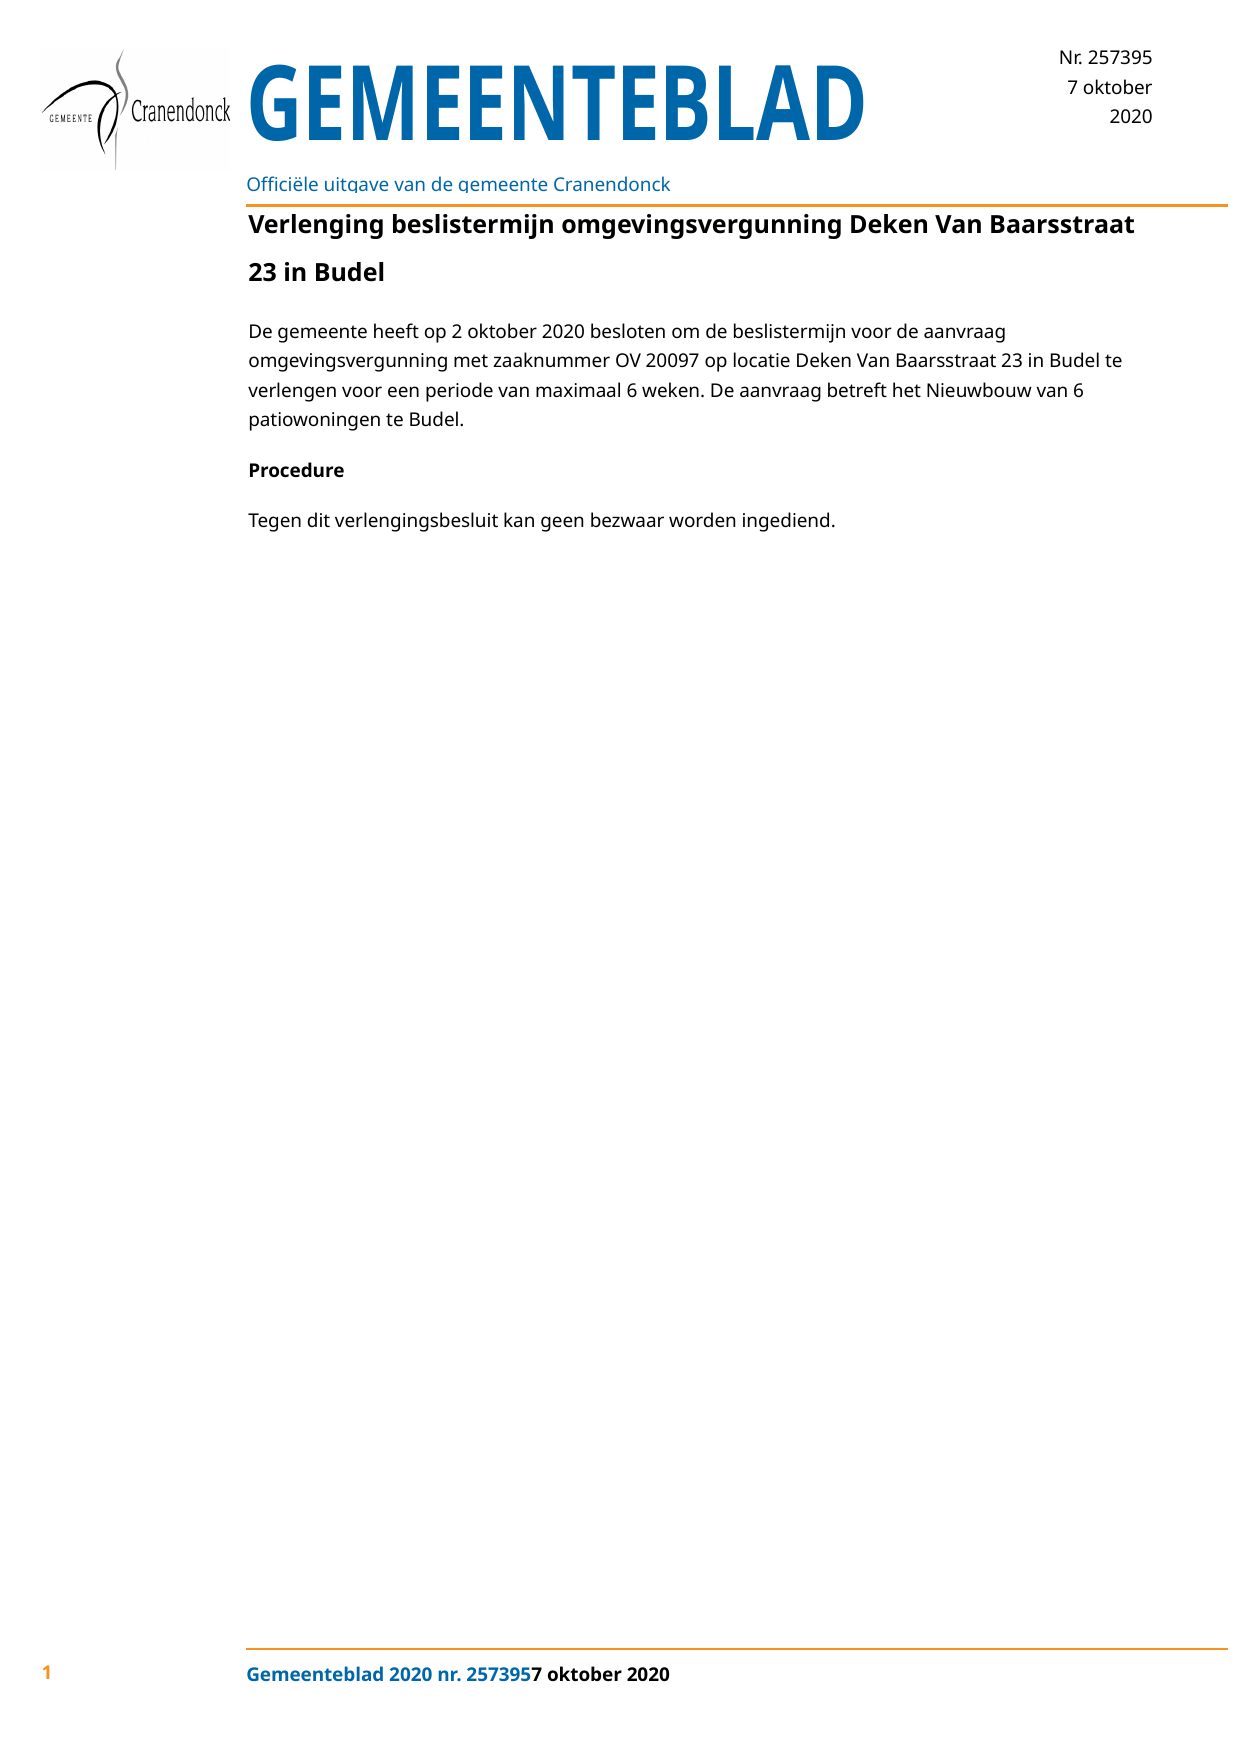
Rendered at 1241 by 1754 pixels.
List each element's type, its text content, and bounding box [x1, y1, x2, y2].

text Procedure [248, 457, 1152, 483]
text Tegen dit verlengingsbesluit kan geen bezwaar worden ingediend. [248, 507, 1152, 533]
text Verlenging beslistermijn omgevingsvergunning Deken Van Baarsstraat 23 in Budel [248, 207, 1152, 288]
picture [41, 47, 231, 172]
text De gemeente heeft op 2 oktober 2020 besloten om de beslistermijn voor de aanvraag omgevingsvergunning met zaaknummer OV 20097 op locatie Deken Van Baarsstraat 23 in Budel te verlengen voor een periode van maximaal 6 weken. De aanvraag betreft het Nieuwbouw van 6 patiowoningen te Budel. [248, 318, 1152, 432]
